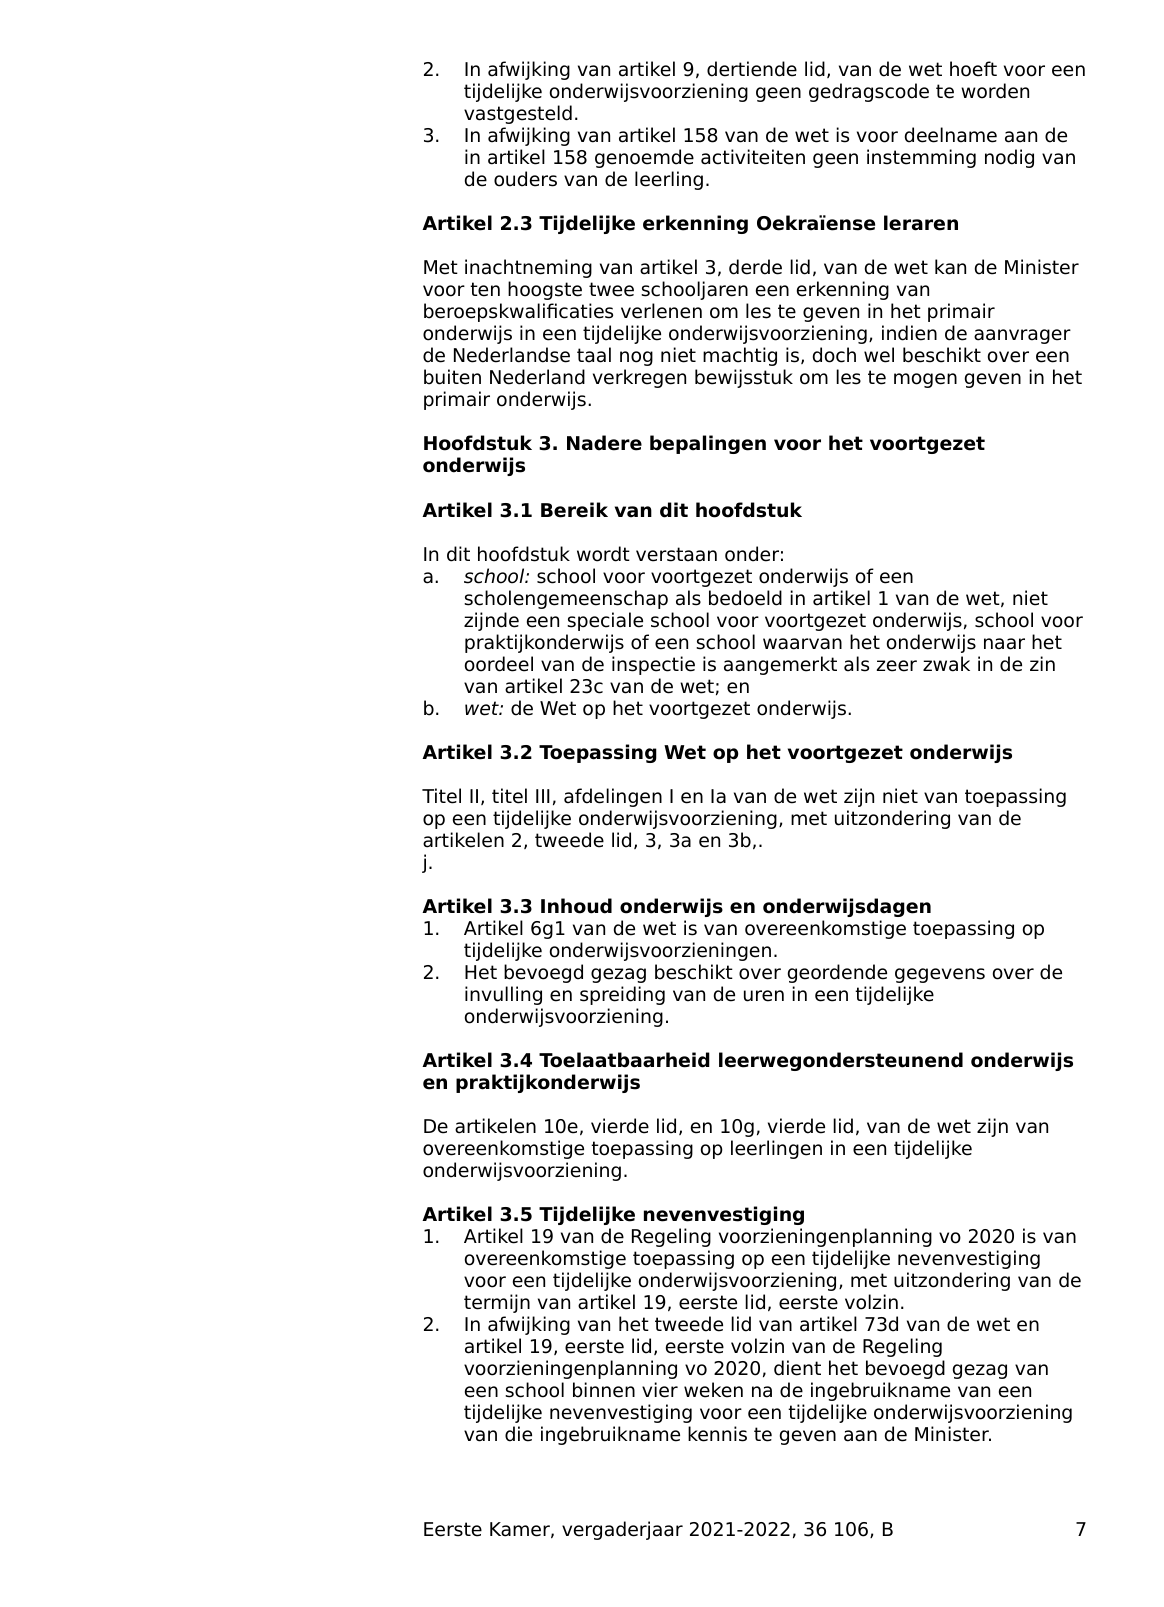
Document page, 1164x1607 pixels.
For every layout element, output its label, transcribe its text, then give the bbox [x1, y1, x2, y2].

text a. school: school voor voortgezet onderwijs of een scholengemeenschap als bedoeld in artikel 1 van de wet, niet zijnde een speciale school voor voortgezet onderwijs, school voor praktijkonderwijs of een school waarvan het onderwijs naar het oordeel van de inspectie is aangemerkt als zeer zwak in de zin van artikel 23c van de wet; en [422, 566, 1087, 697]
subtitle Artikel 3.2 Toepassing Wet op het voortgezet onderwijs [422, 742, 1087, 764]
text Met inachtneming van artikel 3, derde lid, van de wet kan de Minister voor ten hoogste twee schooljaren een erkenning van beroepskwalificaties verlenen om les te geven in het primair onderwijs in een tijdelijke onderwijsvoorziening, indien de aanvrager de Nederlandse taal nog niet machtig is, doch wel beschikt over een buiten Nederland verkregen bewijsstuk om les te mogen geven in het primair onderwijs. [422, 257, 1087, 411]
text De artikelen 10e, vierde lid, en 10g, vierde lid, van de wet zijn van overeenkomstige toepassing op leerlingen in een tijdelijke onderwijsvoorziening. [422, 1116, 1087, 1182]
text 1. Artikel 6g1 van de wet is van overeenkomstige toepassing op tijdelijke onderwijsvoorzieningen. [422, 918, 1087, 962]
text 2. In afwijking van het tweede lid van artikel 73d van de wet en artikel 19, eerste lid, eerste volzin van de Regeling voorzieningenplanning vo 2020, dient het bevoegd gezag van een school binnen vier weken na de ingebruikname van een tijdelijke nevenvestiging voor een tijdelijke onderwijsvoorziening van die ingebruikname kennis te geven aan de Minister. [422, 1314, 1087, 1446]
subtitle Artikel 3.5 Tijdelijke nevenvestiging [422, 1204, 1087, 1226]
text In dit hoofdstuk wordt verstaan onder: [422, 544, 1087, 566]
text b. wet: de Wet op het voortgezet onderwijs. [422, 697, 1087, 719]
subtitle Artikel 3.4 Toelaatbaarheid leerwegondersteunend onderwijs en praktijkonderwijs [422, 1050, 1087, 1094]
text Titel II, titel III, afdelingen I en Ia van de wet zijn niet van toepassing op een tijdelijke onderwijsvoorziening, met uitzondering van de artikelen 2, tweede lid, 3, 3a en 3b,. [422, 786, 1087, 852]
text 3. In afwijking van artikel 158 van de wet is voor deelname aan de in artikel 158 genoemde activiteiten geen instemming nodig van de ouders van de leerling. [422, 125, 1087, 191]
text 2. In afwijking van artikel 9, dertiende lid, van de wet hoeft voor een tijdelijke onderwijsvoorziening geen gedragscode te worden vastgesteld. [422, 59, 1087, 125]
subtitle Artikel 2.3 Tijdelijke erkenning Oekraïense leraren [422, 213, 1087, 235]
subtitle Hoofdstuk 3. Nadere bepalingen voor het voortgezet onderwijs [422, 433, 1087, 477]
text 2. Het bevoegd gezag beschikt over geordende gegevens over de invulling en spreiding van de uren in een tijdelijke onderwijsvoorziening. [422, 962, 1087, 1028]
text j. [422, 852, 1087, 874]
text 1. Artikel 19 van de Regeling voorzieningenplanning vo 2020 is van overeenkomstige toepassing op een tijdelijke nevenvestiging voor een tijdelijke onderwijsvoorziening, met uitzondering van de termijn van artikel 19, eerste lid, eerste volzin. [422, 1226, 1087, 1314]
subtitle Artikel 3.3 Inhoud onderwijs en onderwijsdagen [422, 896, 1087, 918]
subtitle Artikel 3.1 Bereik van dit hoofdstuk [422, 499, 1087, 521]
